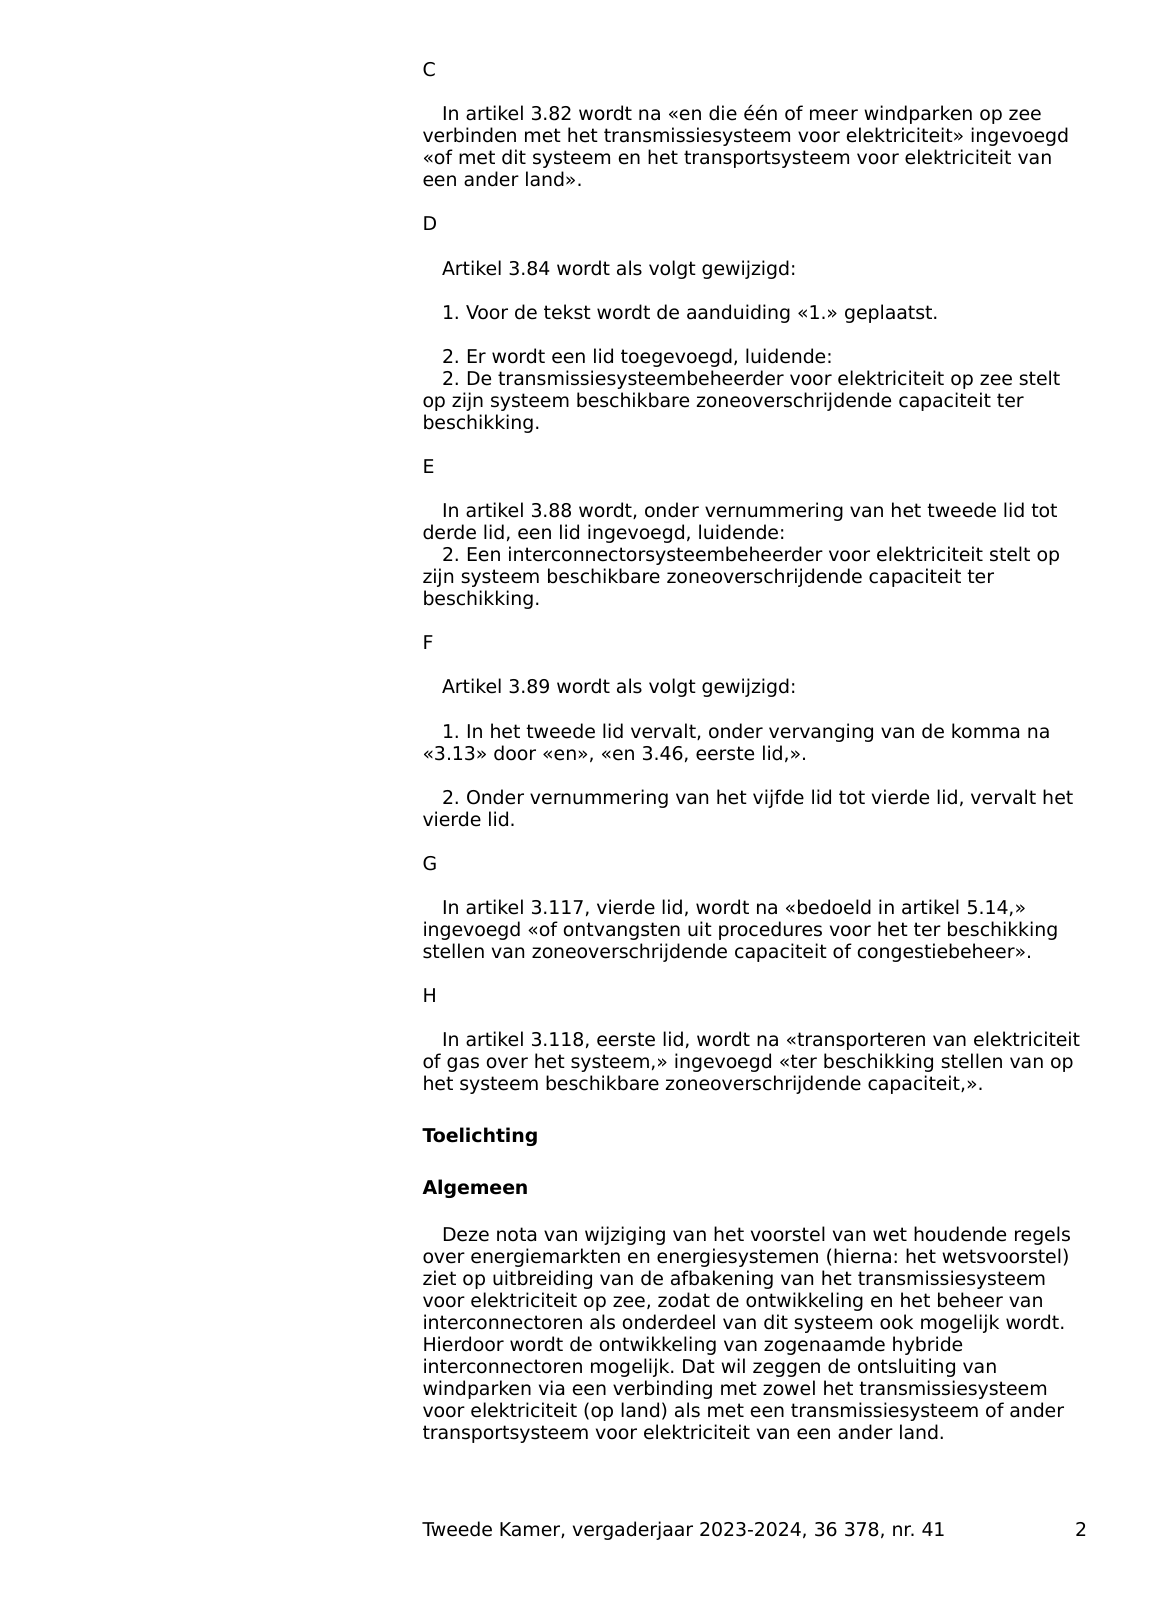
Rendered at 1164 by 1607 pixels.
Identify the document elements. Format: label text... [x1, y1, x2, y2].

subtitle F [422, 632, 1087, 654]
text 2. Er wordt een lid toegevoegd, luidende: [422, 346, 1087, 368]
subtitle C [422, 59, 1087, 81]
text 2. De transmissiesysteembeheerder voor elektriciteit op zee stelt op zijn systeem beschikbare zoneoverschrijdende capaciteit ter beschikking. [422, 368, 1087, 434]
subtitle E [422, 456, 1087, 478]
text 1. Voor de tekst wordt de aanduiding «1.» geplaatst. [422, 302, 1087, 324]
subtitle H [422, 985, 1087, 1007]
subtitle D [422, 213, 1087, 235]
text Artikel 3.84 wordt als volgt gewijzigd: [422, 257, 1087, 279]
text In artikel 3.82 wordt na «en die één of meer windparken op zee verbinden met het transmissiesysteem voor elektriciteit» ingevoegd «of met dit systeem en het transportsysteem voor elektriciteit van een ander land». [422, 103, 1087, 191]
text 2. Een interconnectorsysteembeheerder voor elektriciteit stelt op zijn systeem beschikbare zoneoverschrijdende capaciteit ter beschikking. [422, 544, 1087, 610]
text In artikel 3.88 wordt, onder vernummering van het tweede lid tot derde lid, een lid ingevoegd, luidende: [422, 500, 1087, 544]
text 1. In het tweede lid vervalt, onder vervanging van de komma na «3.13» door «en», «en 3.46, eerste lid,». [422, 721, 1087, 764]
subtitle Algemeen [422, 1177, 1087, 1199]
subtitle G [422, 853, 1087, 875]
text 2. Onder vernummering van het vijfde lid tot vierde lid, vervalt het vierde lid. [422, 787, 1087, 831]
text Artikel 3.89 wordt als volgt gewijzigd: [422, 676, 1087, 698]
text In artikel 3.118, eerste lid, wordt na «transporteren van elektriciteit of gas over het systeem,» ingevoegd «ter beschikking stellen van op het systeem beschikbare zoneoverschrijdende capaciteit,». [422, 1029, 1087, 1095]
subtitle Toelichting [422, 1125, 1087, 1147]
text In artikel 3.117, vierde lid, wordt na «bedoeld in artikel 5.14,» ingevoegd «of ontvangsten uit procedures voor het ter beschikking stellen van zoneoverschrijdende capaciteit of congestiebeheer». [422, 897, 1087, 963]
text Deze nota van wijziging van het voorstel van wet houdende regels over energiemarkten en energiesystemen (hierna: het wetsvoorstel) ziet op uitbreiding van de afbakening van het transmissiesysteem voor elektriciteit op zee, zodat de ontwikkeling en het beheer van interconnectoren als onderdeel van dit systeem ook mogelijk wordt. Hierdoor wordt de ontwikkeling van zogenaamde hybride interconnectoren mogelijk. Dat wil zeggen de ontsluiting van windparken via een verbinding met zowel het transmissiesysteem voor elektriciteit (op land) als met een transmissiesysteem of ander transportsysteem voor elektriciteit van een ander land. [422, 1224, 1087, 1444]
